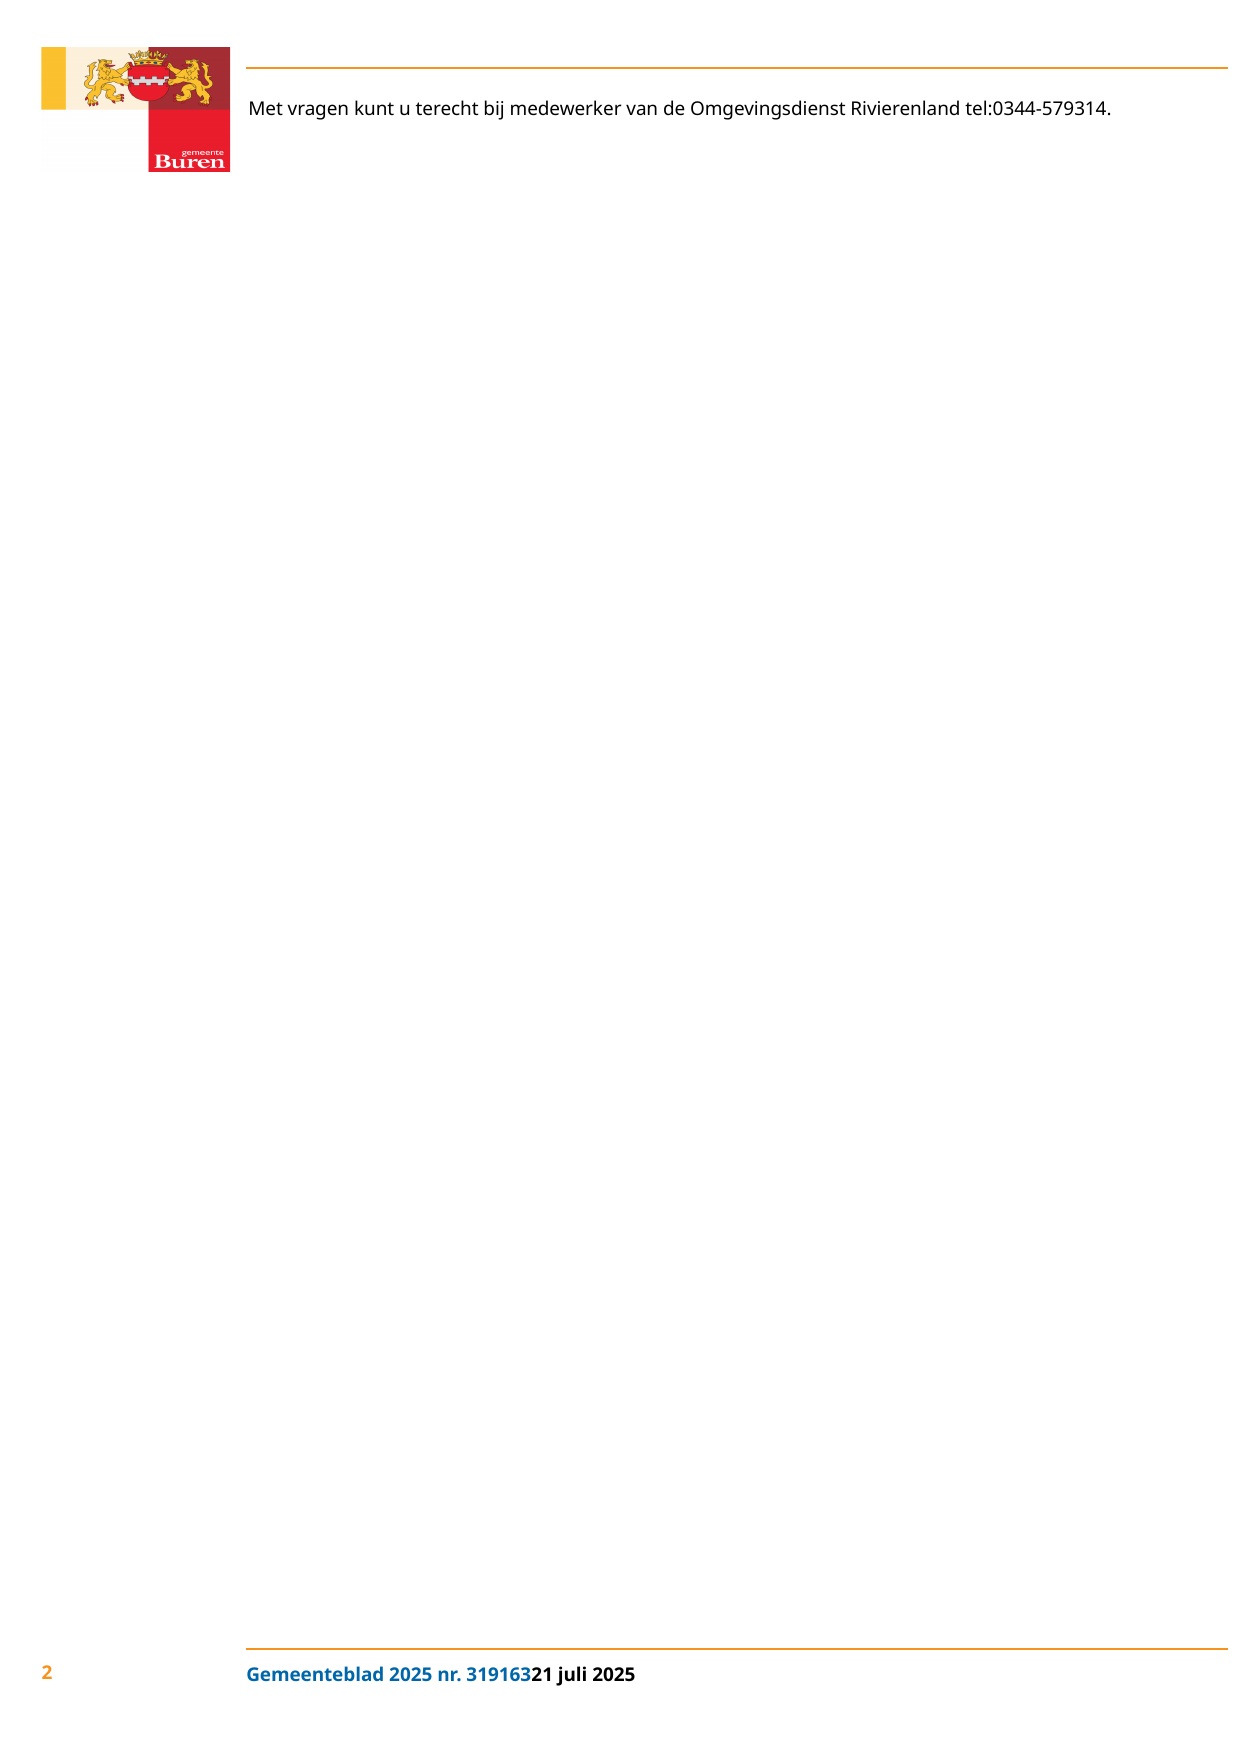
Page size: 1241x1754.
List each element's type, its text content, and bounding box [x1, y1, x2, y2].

picture [41, 47, 231, 172]
text Met vragen kunt u terecht bij medewerker van de Omgevingsdienst Rivierenland tel:0344-579314. [248, 95, 1152, 121]
